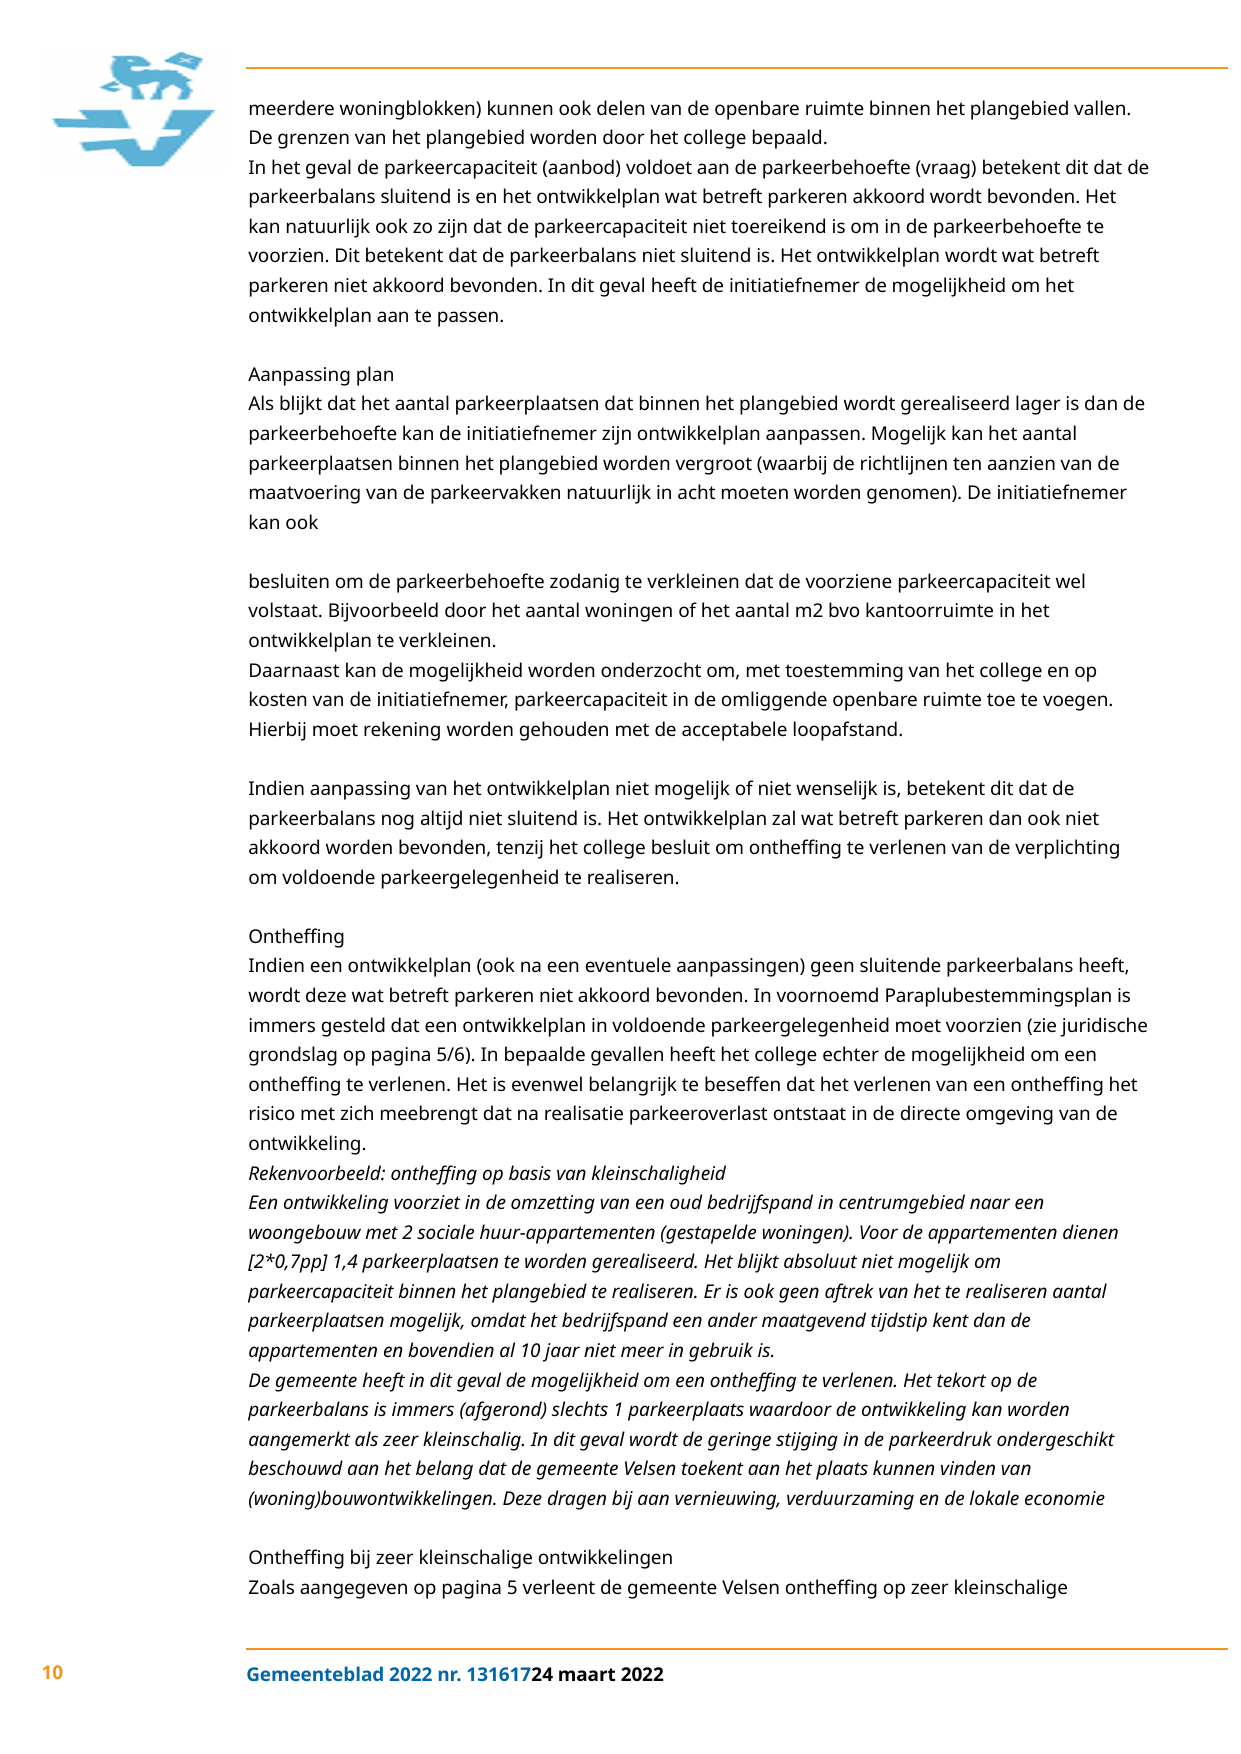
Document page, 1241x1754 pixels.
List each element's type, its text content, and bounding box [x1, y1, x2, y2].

text Als blijkt dat het aantal parkeerplaatsen dat binnen het plangebied wordt gerealiseerd lager is dan de parkeerbehoefte kan de initiatiefnemer zijn ontwikkelplan aanpassen. Mogelijk kan het aantal parkeerplaatsen binnen het plangebied worden vergroot (waarbij de richtlijnen ten aanzien van de maatvoering van de parkeervakken natuurlijk in acht moeten worden genomen). De initiatiefnemer kan ook [248, 391, 1152, 535]
text De gemeente heeft in dit geval de mogelijkheid om een ontheffing te verlenen. Het tekort op de parkeerbalans is immers (afgerond) slechts 1 parkeerplaats waardoor de ontwikkeling kan worden aangemerkt als zeer kleinschalig. In dit geval wordt de geringe stijging in de parkeerdruk ondergeschikt beschouwd aan het belang dat de gemeente Velsen toekent aan het plaats kunnen vinden van (woning)bouwontwikkelingen. Deze dragen bij aan vernieuwing, verduurzaming en de lokale economie [248, 1367, 1152, 1511]
text besluiten om de parkeerbehoefte zodanig te verkleinen dat de voorziene parkeercapaciteit wel volstaat. Bijvoorbeeld door het aantal woningen of het aantal m2 bvo kantoorruimte in het ontwikkelplan te verkleinen. [248, 568, 1152, 653]
text Een ontwikkeling voorziet in de omzetting van een oud bedrijfspand in centrumgebied naar een woongebouw met 2 sociale huur-appartementen (gestapelde woningen). Voor de appartementen dienen [2*0,7pp] 1,4 parkeerplaatsen te worden gerealiseerd. Het blijkt absoluut niet mogelijk om parkeercapaciteit binnen het plangebied te realiseren. Er is ook geen aftrek van het te realiseren aantal parkeerplaatsen mogelijk, omdat het bedrijfspand een ander maatgevend tijdstip kent dan de appartementen en bovendien al 10 jaar niet meer in gebruik is. [248, 1189, 1152, 1363]
text Ontheffing [248, 923, 1152, 949]
text In het geval de parkeercapaciteit (aanbod) voldoet aan de parkeerbehoefte (vraag) betekent dit dat de parkeerbalans sluitend is en het ontwikkelplan wat betreft parkeren akkoord wordt bevonden. Het kan natuurlijk ook zo zijn dat de parkeercapaciteit niet toereikend is om in de parkeerbehoefte te voorzien. Dit betekent dat de parkeerbalans niet sluitend is. Het ontwikkelplan wordt wat betreft parkeren niet akkoord bevonden. In dit geval heeft de initiatiefnemer de mogelijkheid om het ontwikkelplan aan te passen. [248, 154, 1152, 328]
text Daarnaast kan de mogelijkheid worden onderzocht om, met toestemming van het college en op kosten van de initiatiefnemer, parkeercapaciteit in de omliggende openbare ruimte toe te voegen. Hierbij moet rekening worden gehouden met de acceptabele loopafstand. [248, 657, 1152, 742]
picture [41, 47, 231, 172]
text Indien aanpassing van het ontwikkelplan niet mogelijk of niet wenselijk is, betekent dit dat de parkeerbalans nog altijd niet sluitend is. Het ontwikkelplan zal wat betreft parkeren dan ook niet akkoord worden bevonden, tenzij het college besluit om ontheffing te verlenen van de verplichting om voldoende parkeergelegenheid te realiseren. [248, 775, 1152, 890]
text Ontheffing bij zeer kleinschalige ontwikkelingen [248, 1544, 1152, 1570]
text meerdere woningblokken) kunnen ook delen van de openbare ruimte binnen het plangebied vallen. De grenzen van het plangebied worden door het college bepaald. [248, 95, 1152, 150]
text Indien een ontwikkelplan (ook na een eventuele aanpassingen) geen sluitende parkeerbalans heeft, wordt deze wat betreft parkeren niet akkoord bevonden. In voornoemd Paraplubestemmingsplan is immers gesteld dat een ontwikkelplan in voldoende parkeergelegenheid moet voorzien (zie juridische grondslag op pagina 5/6). In bepaalde gevallen heeft het college echter de mogelijkheid om een ontheffing te verlenen. Het is evenwel belangrijk te beseffen dat het verlenen van een ontheffing het risico met zich meebrengt dat na realisatie parkeeroverlast ontstaat in de directe omgeving van de ontwikkeling. [248, 953, 1152, 1156]
text Zoals aangegeven op pagina 5 verleent de gemeente Velsen ontheffing op zeer kleinschalige [248, 1574, 1152, 1600]
text Rekenvoorbeeld: ontheffing op basis van kleinschaligheid [248, 1160, 1152, 1186]
text Aanpassing plan [248, 361, 1152, 387]
